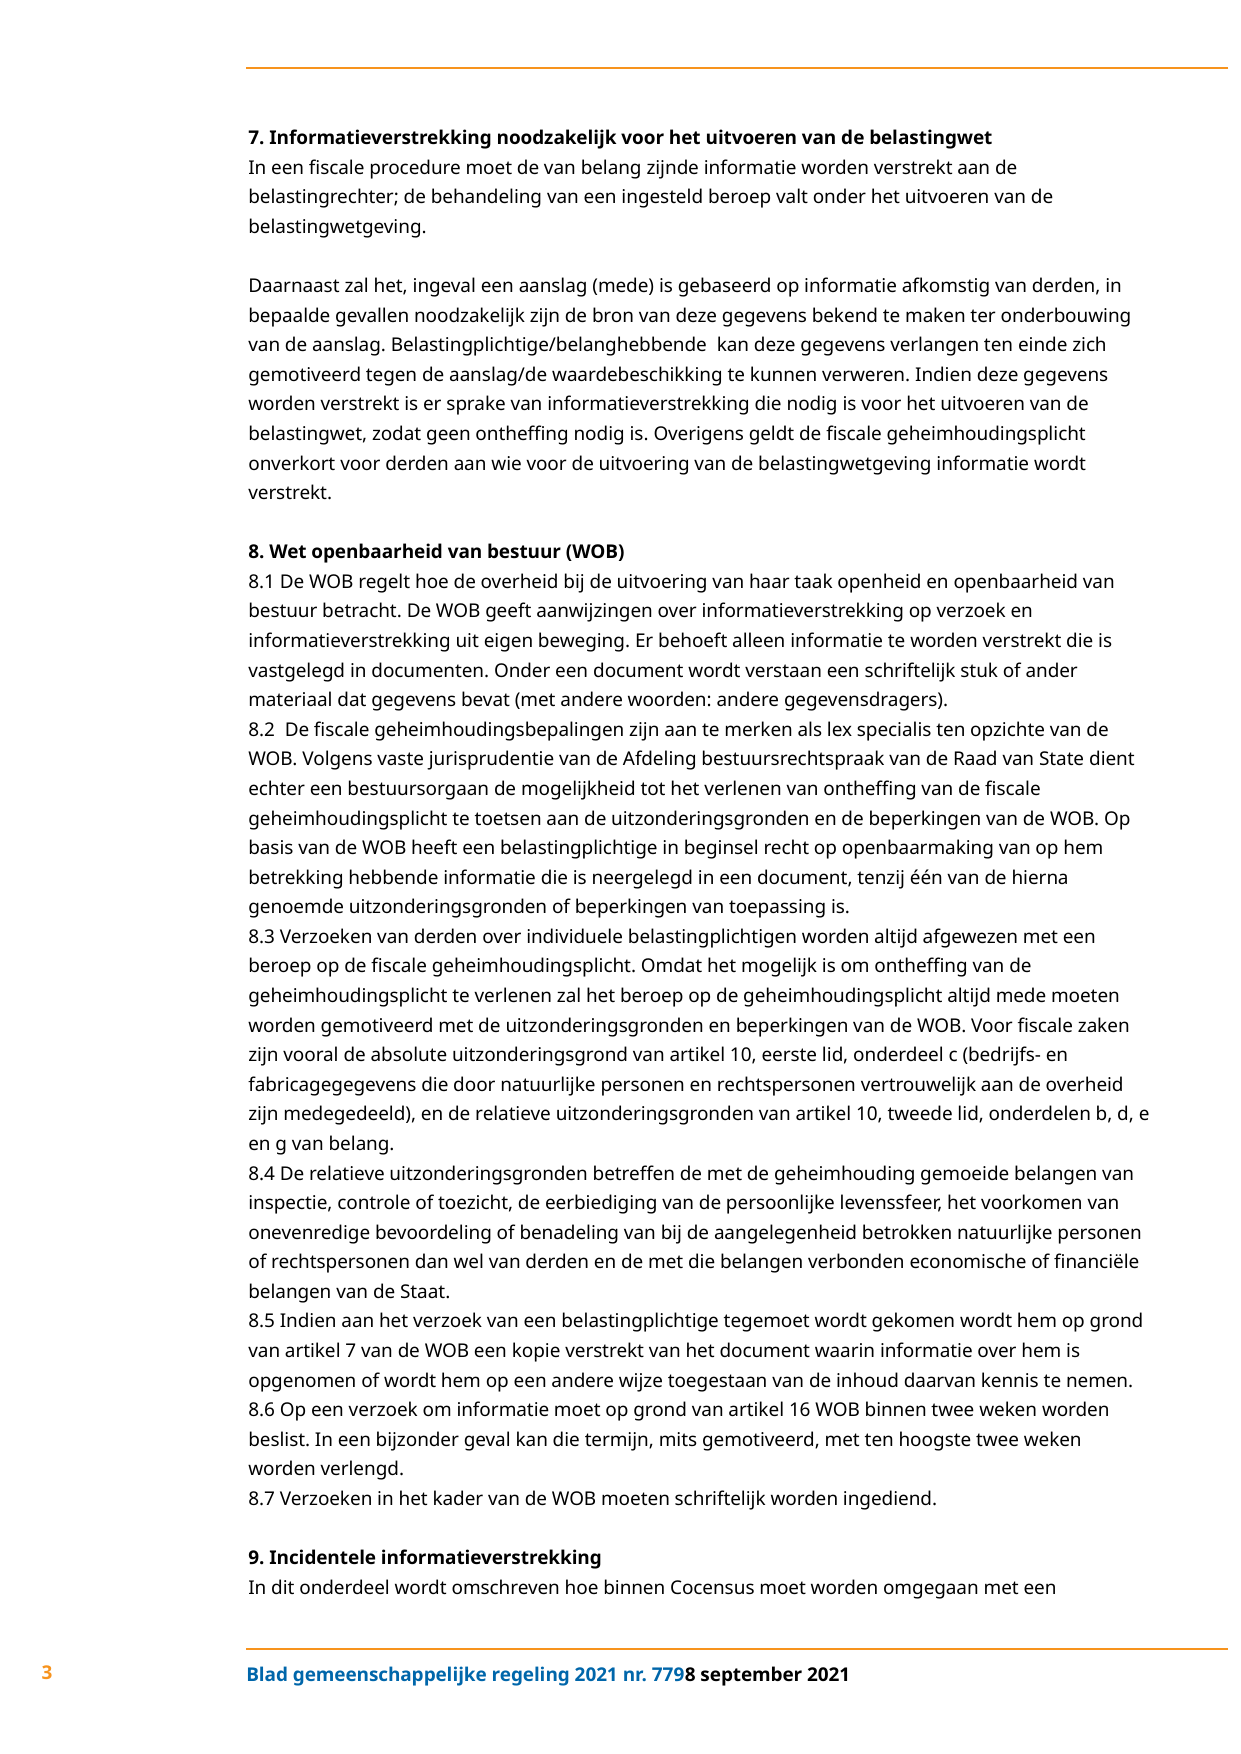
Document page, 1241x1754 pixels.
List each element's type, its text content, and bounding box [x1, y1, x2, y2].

text 8.4 De relatieve uitzonderingsgronden betreffen de met de geheimhouding gemoeide belangen van inspectie, controle of toezicht, de eerbiediging van de persoonlijke levenssfeer, het voorkomen van onevenredige bevoordeling of benadeling van bij de aangelegenheid betrokken natuurlijke personen of rechtspersonen dan wel van derden en de met die belangen verbonden economische of financiële belangen van de Staat. [248, 1160, 1152, 1304]
text In een fiscale procedure moet de van belang zijnde informatie worden verstrekt aan de belastingrechter; de behandeling van een ingesteld beroep valt onder het uitvoeren van de belastingwetgeving. [248, 154, 1152, 239]
text 8. Wet openbaarheid van bestuur (WOB) [248, 538, 1152, 564]
text 8.7 Verzoeken in het kader van de WOB moeten schriftelijk worden ingediend. [248, 1485, 1152, 1511]
text 8.5 Indien aan het verzoek van een belastingplichtige tegemoet wordt gekomen wordt hem op grond van artikel 7 van de WOB een kopie verstrekt van het document waarin informatie over hem is opgenomen of wordt hem op een andere wijze toegestaan van de inhoud daarvan kennis te nemen. [248, 1308, 1152, 1393]
text 9. Incidentele informatieverstrekking [248, 1544, 1152, 1570]
text 8.3 Verzoeken van derden over individuele belastingplichtigen worden altijd afgewezen met een beroep op de fiscale geheimhoudingsplicht. Omdat het mogelijk is om ontheffing van de geheimhoudingsplicht te verlenen zal het beroep op de geheimhoudingsplicht altijd mede moeten worden gemotiveerd met de uitzonderingsgronden en beperkingen van de WOB. Voor fiscale zaken zijn vooral de absolute uitzonderingsgrond van artikel 10, eerste lid, onderdeel c (bedrijfs- en fabricagegegevens die door natuurlijke personen en rechtspersonen vertrouwelijk aan de overheid zijn medegedeeld), en de relatieve uitzonderingsgronden van artikel 10, tweede lid, onderdelen b, d, e en g van belang. [248, 923, 1152, 1156]
text 8.2 De fiscale geheimhoudingsbepalingen zijn aan te merken als lex specialis ten opzichte van de WOB. Volgens vaste jurisprudentie van de Afdeling bestuursrechtspraak van de Raad van State dient echter een bestuursorgaan de mogelijkheid tot het verlenen van ontheffing van de fiscale geheimhoudingsplicht te toetsen aan de uitzonderingsgronden en de beperkingen van de WOB. Op basis van de WOB heeft een belastingplichtige in beginsel recht op openbaarmaking van op hem betrekking hebbende informatie die is neergelegd in een document, tenzij één van de hierna genoemde uitzonderingsgronden of beperkingen van toepassing is. [248, 716, 1152, 919]
text In dit onderdeel wordt omschreven hoe binnen Cocensus moet worden omgegaan met een [248, 1574, 1152, 1600]
text Daarnaast zal het, ingeval een aanslag (mede) is gebaseerd op informatie afkomstig van derden, in bepaalde gevallen noodzakelijk zijn de bron van deze gegevens bekend te maken ter onderbouwing van de aanslag. Belastingplichtige/belanghebbende kan deze gegevens verlangen ten einde zich gemotiveerd tegen de aanslag/de waardebeschikking te kunnen verweren. Indien deze gegevens worden verstrekt is er sprake van informatieverstrekking die nodig is voor het uitvoeren van de belastingwet, zodat geen ontheffing nodig is. Overigens geldt de fiscale geheimhoudingsplicht onverkort voor derden aan wie voor de uitvoering van de belastingwetgeving informatie wordt verstrekt. [248, 272, 1152, 505]
picture [41, 47, 231, 172]
text 7. Informatieverstrekking noodzakelijk voor het uitvoeren van de belastingwet [248, 124, 1152, 150]
text 8.1 De WOB regelt hoe de overheid bij de uitvoering van haar taak openheid en openbaarheid van bestuur betracht. De WOB geeft aanwijzingen over informatieverstrekking op verzoek en informatieverstrekking uit eigen beweging. Er behoeft alleen informatie te worden verstrekt die is vastgelegd in documenten. Onder een document wordt verstaan een schriftelijk stuk of ander materiaal dat gegevens bevat (met andere woorden: andere gegevensdragers). [248, 568, 1152, 712]
text 8.6 Op een verzoek om informatie moet op grond van artikel 16 WOB binnen twee weken worden beslist. In een bijzonder geval kan die termijn, mits gemotiveerd, met ten hoogste twee weken worden verlengd. [248, 1396, 1152, 1481]
